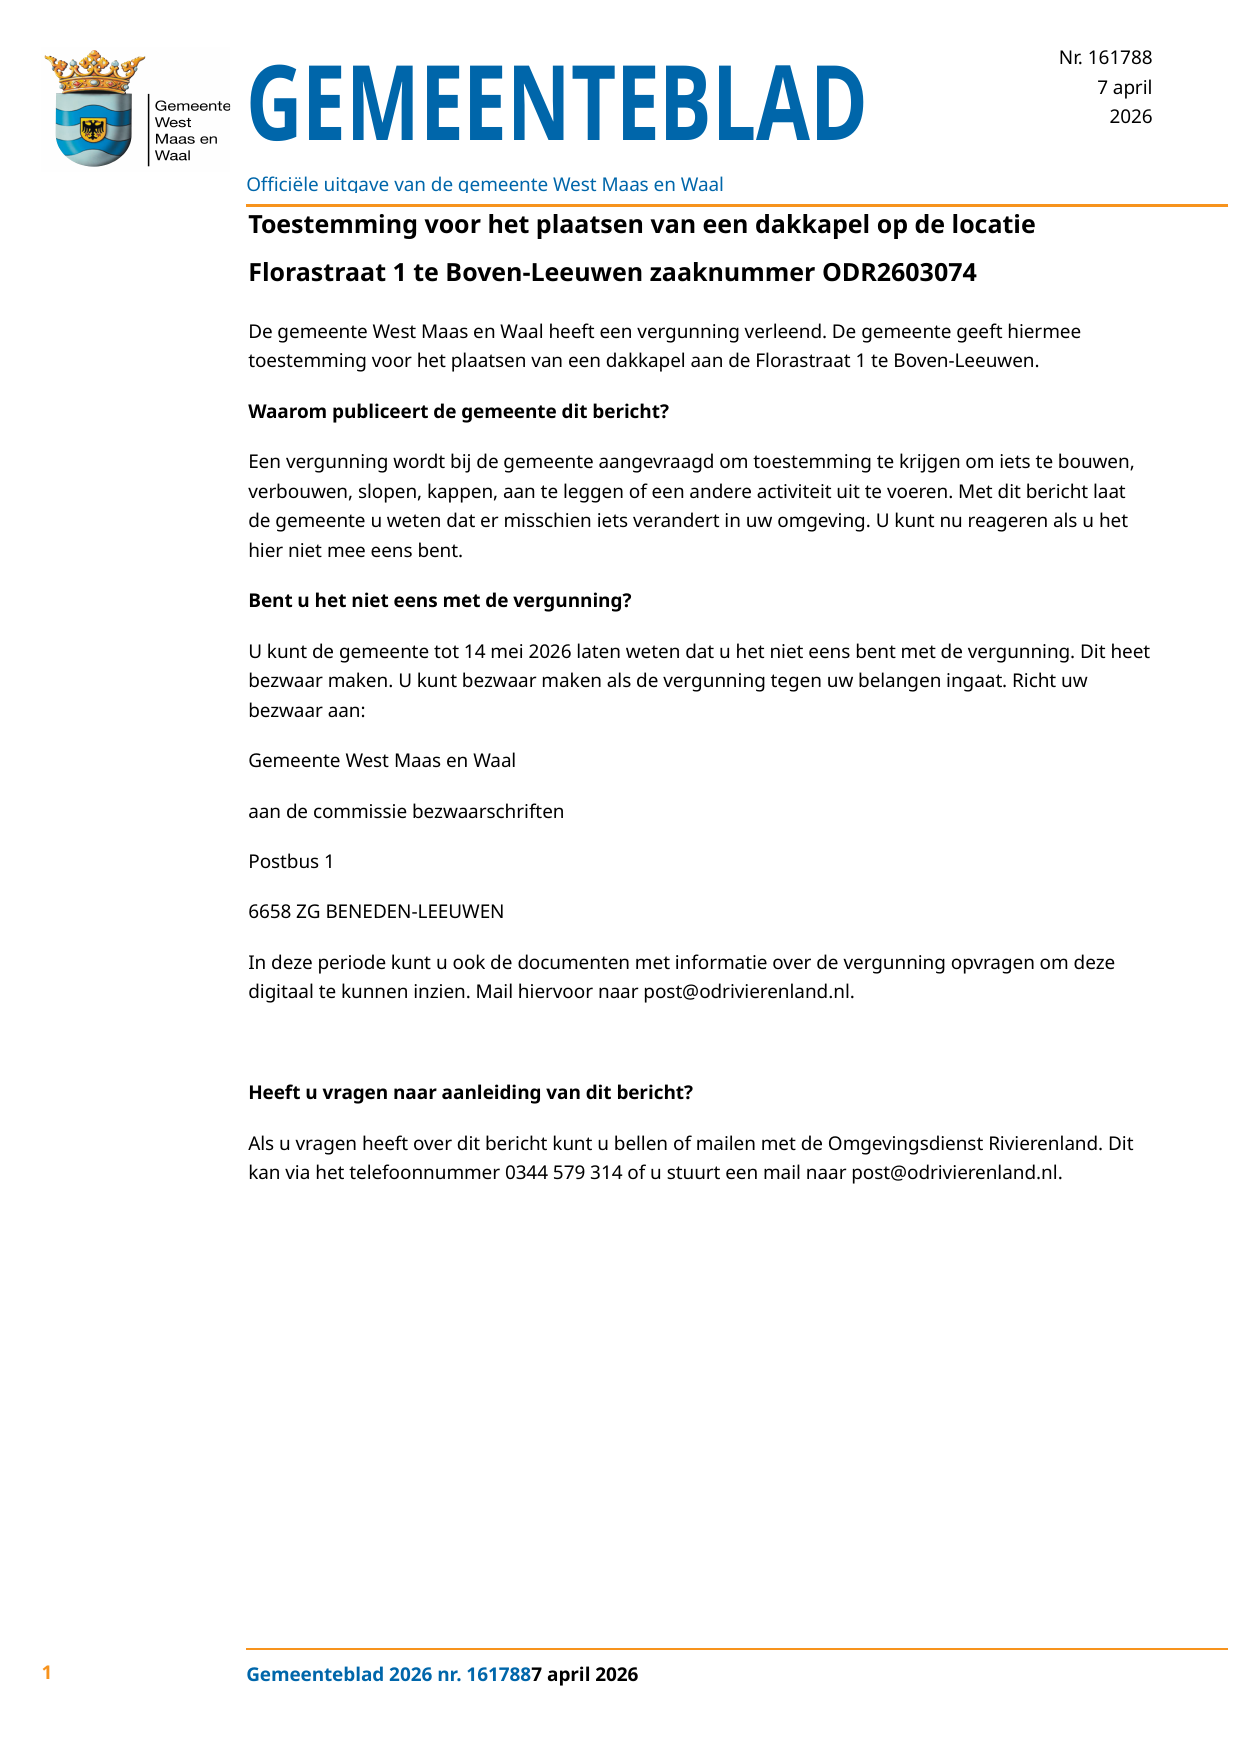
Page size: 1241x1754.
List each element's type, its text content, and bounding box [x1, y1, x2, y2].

text Bent u het niet eens met de vergunning? [248, 587, 1152, 613]
text Gemeente West Maas en Waal [248, 747, 1152, 773]
text aan de commissie bezwaarschriften [248, 798, 1152, 824]
text Postbus 1 [248, 848, 1152, 874]
text Heeft u vragen naar aanleiding van dit bericht? [248, 1079, 1152, 1105]
text U kunt de gemeente tot 14 mei 2026 laten weten dat u het niet eens bent met de vergunning. Dit heet bezwaar maken. U kunt bezwaar maken als de vergunning tegen uw belangen ingaat. Richt uw bezwaar aan: [248, 638, 1152, 723]
text 6658 ZG BENEDEN-LEEUWEN [248, 899, 1152, 924]
text Als u vragen heeft over dit bericht kunt u bellen of mailen met de Omgevingsdienst Rivierenland. Dit kan via het telefoonnummer 0344 579 314 of u stuurt een mail naar post@odrivierenland.nl. [248, 1130, 1152, 1185]
text Toestemming voor het plaatsen van een dakkapel op de locatie Florastraat 1 te Boven-Leeuwen zaaknummer ODR2603074 [248, 207, 1152, 288]
text Waarom publiceert de gemeente dit bericht? [248, 398, 1152, 424]
text In deze periode kunt u ook de documenten met informatie over de vergunning opvragen om deze digitaal te kunnen inzien. Mail hiervoor naar post@odrivierenland.nl. [248, 949, 1152, 1004]
text Een vergunning wordt bij de gemeente aangevraagd om toestemming te krijgen om iets te bouwen, verbouwen, slopen, kappen, aan te leggen of een andere activiteit uit te voeren. Met dit bericht laat de gemeente u weten dat er misschien iets verandert in uw omgeving. U kunt nu reageren als u het hier niet mee eens bent. [248, 448, 1152, 563]
text De gemeente West Maas en Waal heeft een vergunning verleend. De gemeente geeft hiermee toestemming voor het plaatsen van een dakkapel aan de Florastraat 1 te Boven-Leeuwen. [248, 318, 1152, 373]
picture [41, 47, 231, 172]
